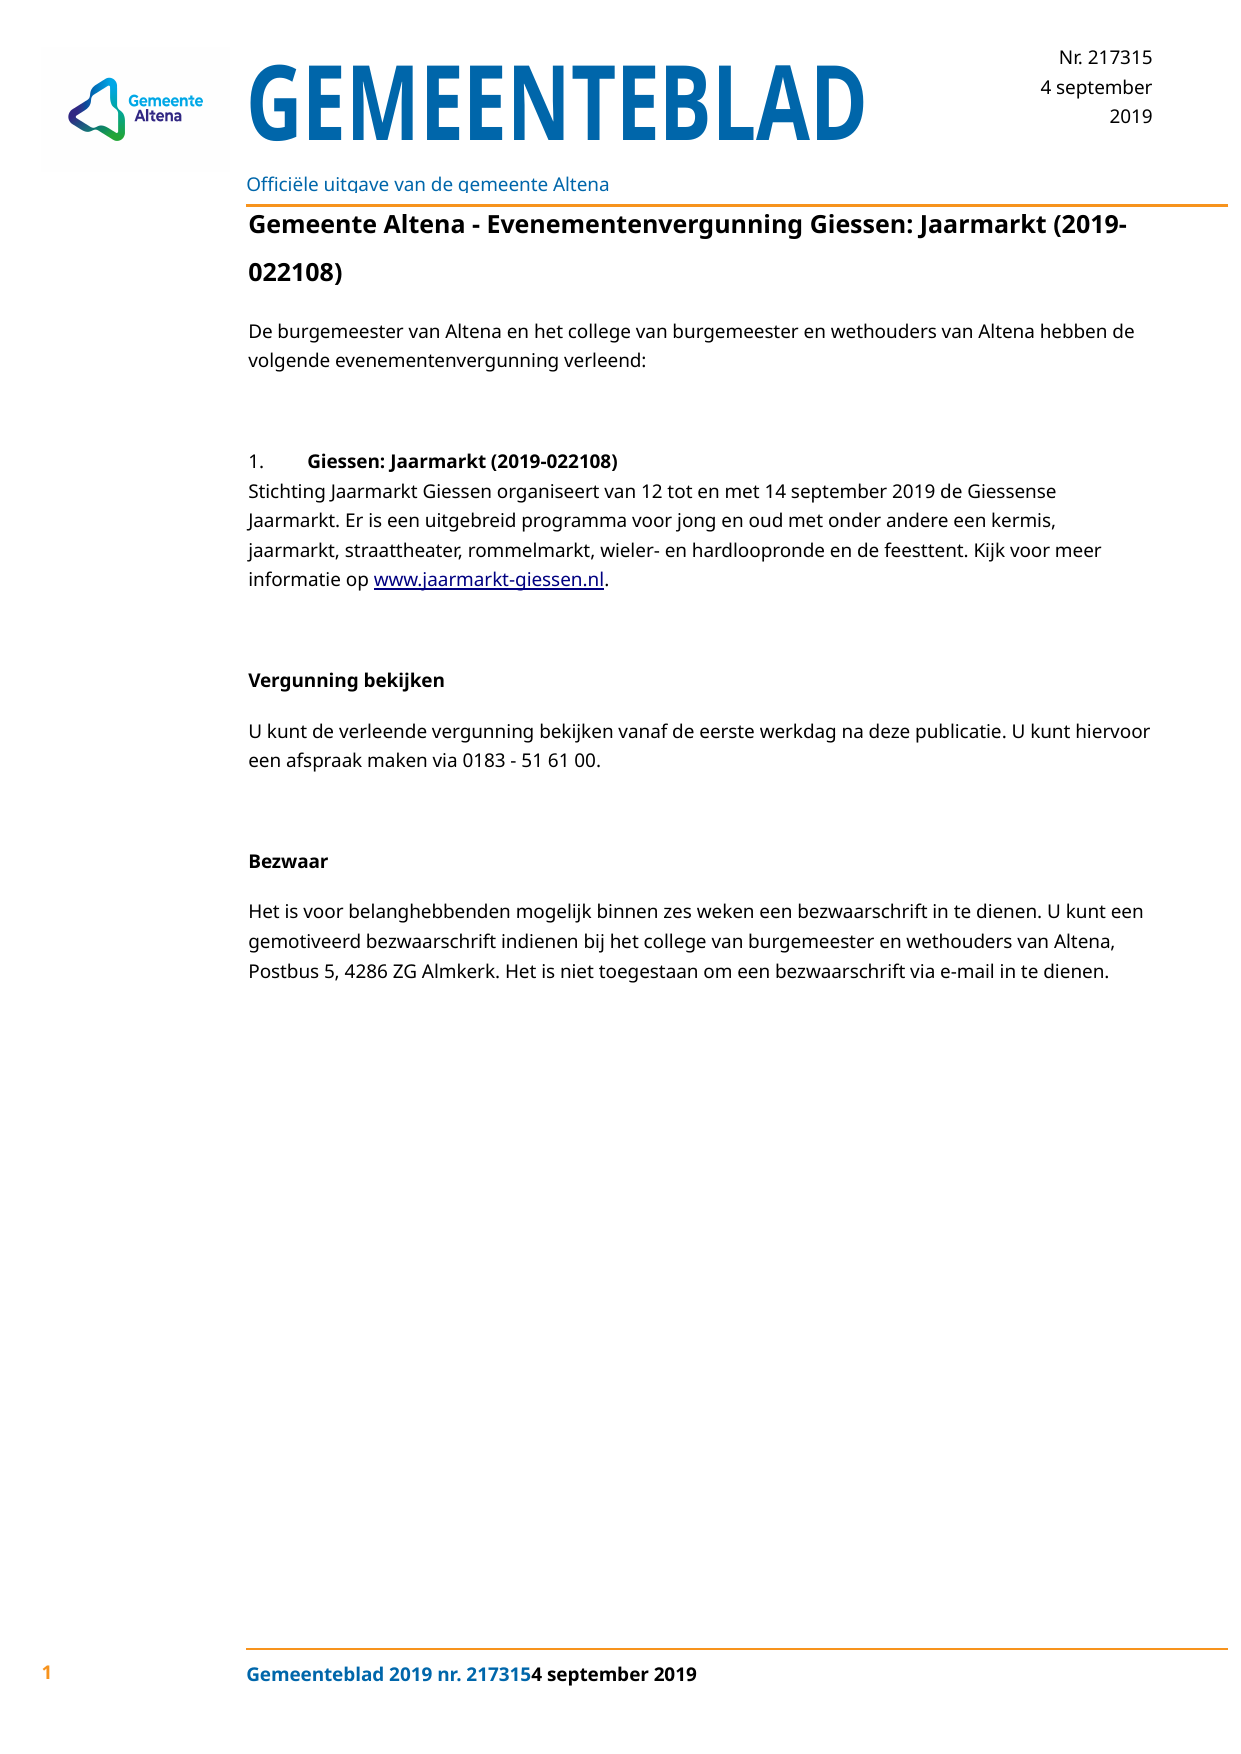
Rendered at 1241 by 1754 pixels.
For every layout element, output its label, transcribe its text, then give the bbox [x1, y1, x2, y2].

text U kunt de verleende vergunning bekijken vanaf de eerste werkdag na deze publicatie. U kunt hiervoor een afspraak maken via 0183 - 51 61 00. [248, 718, 1152, 773]
text Stichting Jaarmarkt Giessen organiseert van 12 tot en met 14 september 2019 de Giessense Jaarmarkt. Er is een uitgebreid programma voor jong en oud met onder andere een kermis, jaarmarkt, straattheater, rommelmarkt, wieler- en hardloopronde en de feesttent. Kijk voor meer informatie op www.jaarmarkt-giessen.nl. [248, 478, 1152, 592]
list Giessen: Jaarmarkt (2019-022108) [248, 448, 1152, 474]
text De burgemeester van Altena en het college van burgemeester en wethouders van Altena hebben de volgende evenementenvergunning verleend: [248, 318, 1152, 373]
text Gemeente Altena - Evenementenvergunning Giessen: Jaarmarkt (2019-022108) [248, 207, 1152, 288]
text Het is voor belanghebbenden mogelijk binnen zes weken een bezwaarschrift in te dienen. U kunt een gemotiveerd bezwaarschrift indienen bij het college van burgemeester en wethouders van Altena, Postbus 5, 4286 ZG Almkerk. Het is niet toegestaan om een bezwaarschrift via e-mail in te dienen. [248, 899, 1152, 984]
text Bezwaar [248, 848, 1152, 874]
text Vergunning bekijken [248, 667, 1152, 693]
picture [41, 47, 231, 172]
